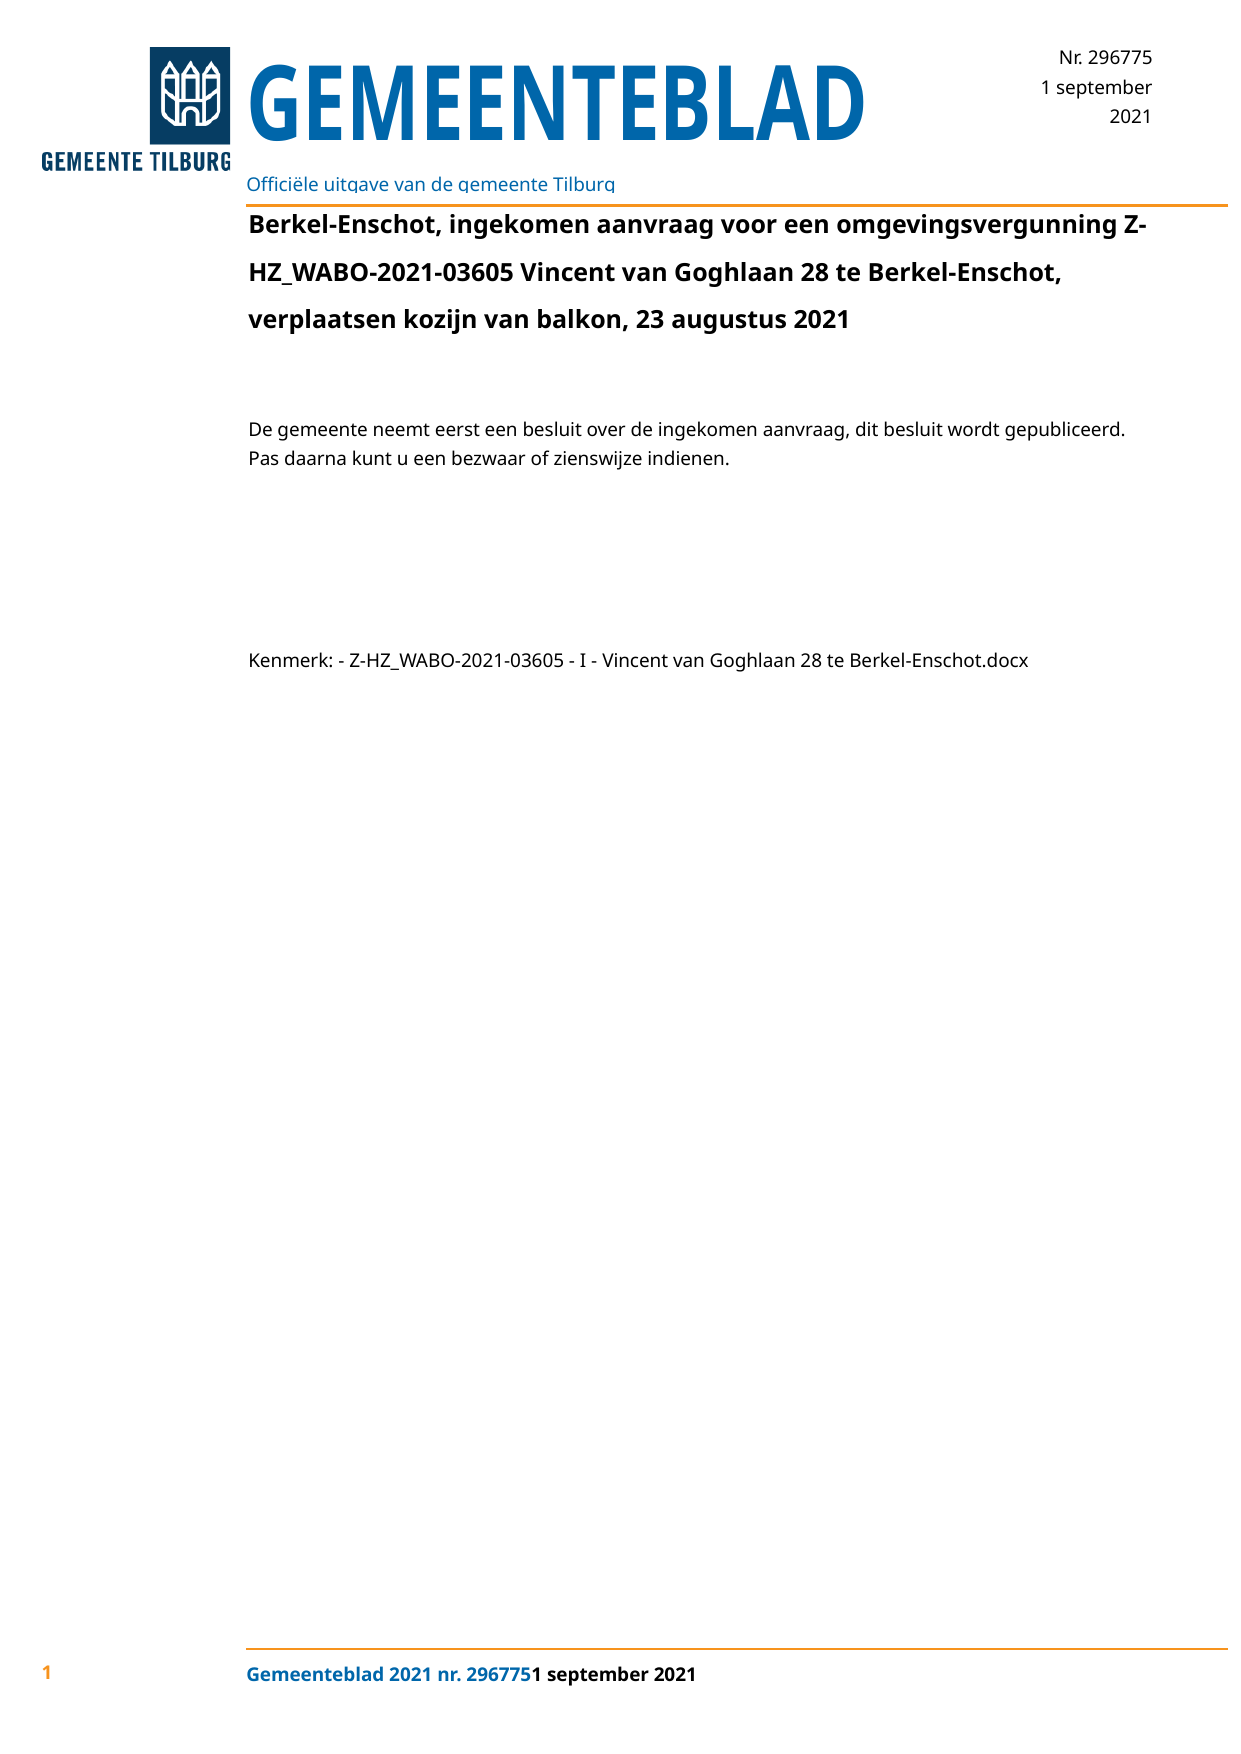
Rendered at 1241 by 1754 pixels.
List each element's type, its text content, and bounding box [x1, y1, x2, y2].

text Kenmerk: - Z-HZ_WABO-2021-03605 - I - Vincent van Goghlaan 28 te Berkel-Enschot.docx [248, 647, 1152, 673]
text Berkel-Enschot, ingekomen aanvraag voor een omgevingsvergunning Z-HZ_WABO-2021-03605 Vincent van Goghlaan 28 te Berkel-Enschot, verplaatsen kozijn van balkon, 23 augustus 2021 [248, 207, 1152, 336]
picture [41, 47, 231, 172]
text De gemeente neemt eerst een besluit over de ingekomen aanvraag, dit besluit wordt gepubliceerd. Pas daarna kunt u een bezwaar of zienswijze indienen. [248, 416, 1152, 471]
